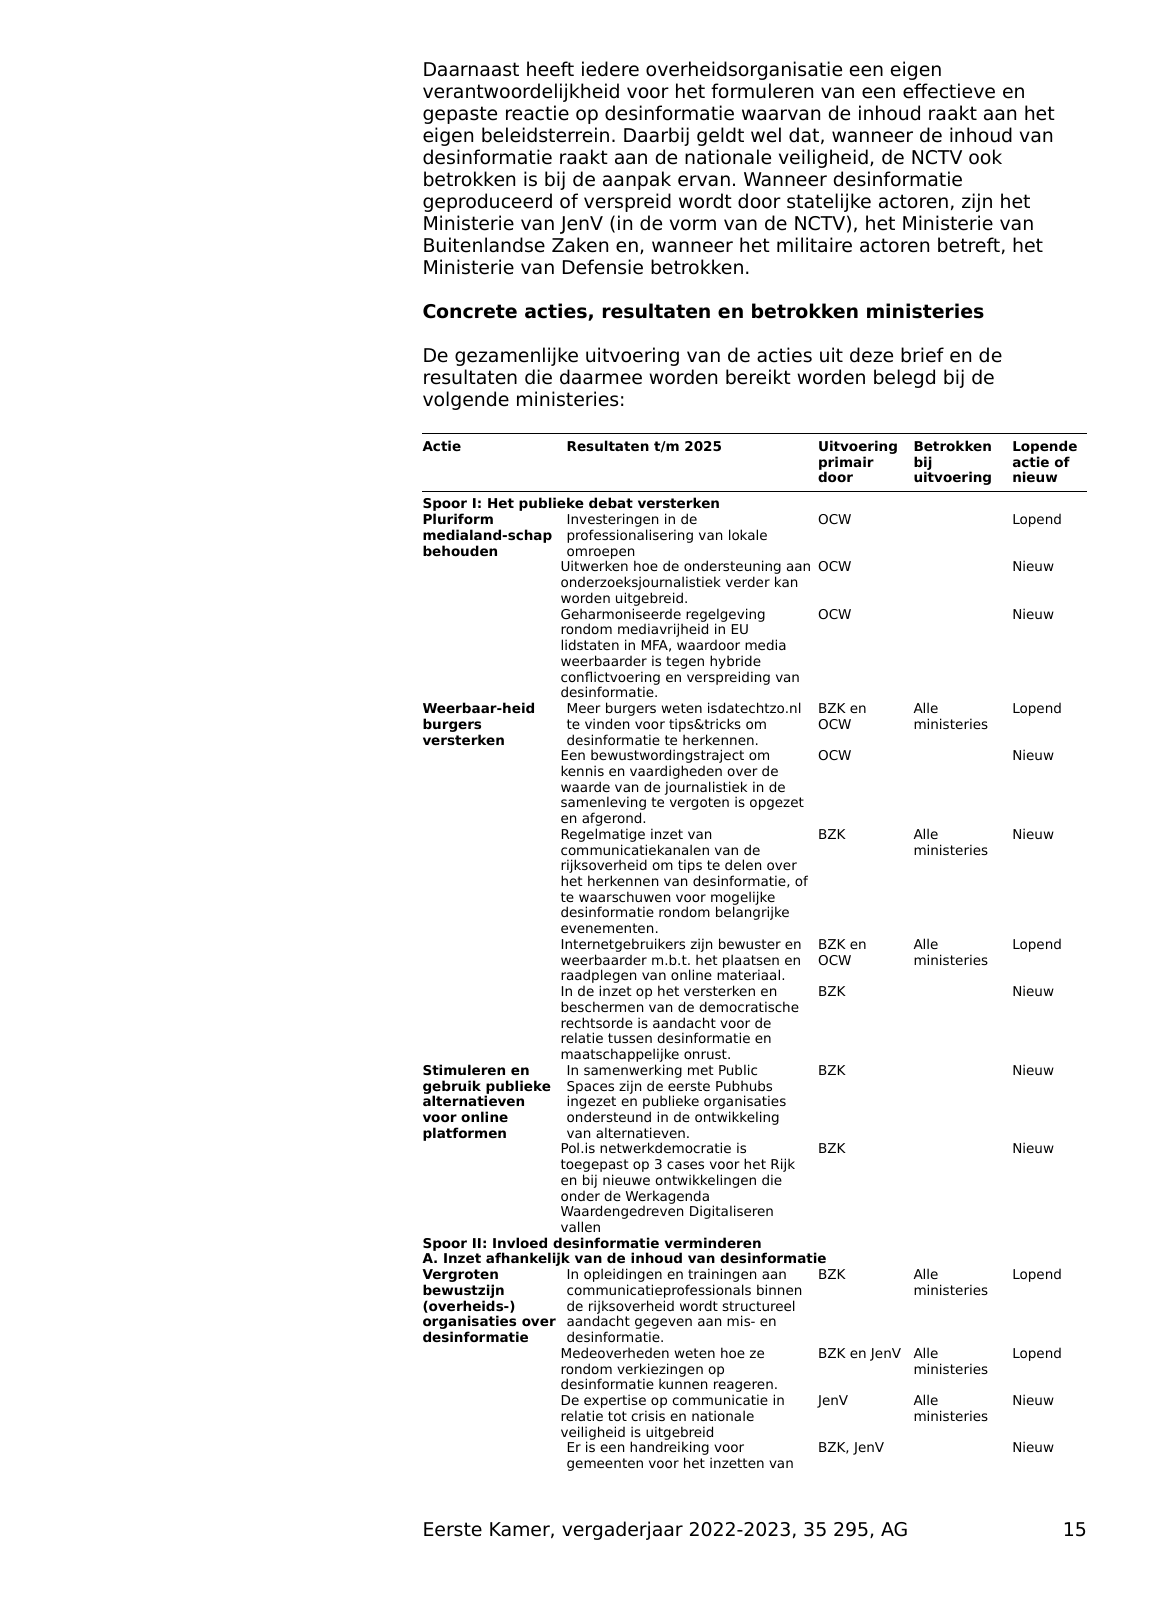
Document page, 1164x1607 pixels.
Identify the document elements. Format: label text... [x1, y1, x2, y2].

table_cell OCW [812, 559, 907, 606]
table_cell Alle ministeries [908, 827, 1006, 937]
table_cell [908, 1141, 1006, 1236]
table_cell BZK [812, 827, 907, 937]
table_cell [908, 1440, 1006, 1472]
table_cell Een bewustwordingstraject om kennis en vaardigheden over de waarde van de journalistiek in de samenleving te vergoten is opgezet en afgerond. [560, 748, 812, 827]
table_cell Alle ministeries [908, 1346, 1006, 1393]
table_cell Meer burgers weten isdatechtzo.nl te vinden voor tips&tricks om desinformatie te herkennen. [560, 701, 812, 748]
table_cell [908, 984, 1006, 1063]
table_cell Nieuw [1006, 1440, 1087, 1472]
table_cell Uitwerken hoe de ondersteuning aan onderzoeksjournalistiek verder kan worden uitgebreid. [560, 559, 812, 606]
table_cell Nieuw [1006, 1063, 1087, 1141]
table_cell BZK en OCW [812, 701, 907, 748]
table_cell BZK en JenV [812, 1346, 907, 1393]
table_cell Geharmoniseerde regelgeving rondom mediavrijheid in EU lidstaten in MFA, waardoor media weerbaarder is tegen hybride conflictvoering en verspreiding van desinformatie. [560, 606, 812, 701]
table_cell Er is een handreiking voor gemeenten voor het inzetten van [560, 1440, 812, 1472]
table_cell Vergroten bewustzijn (overheids-) organisaties over desinformatie [422, 1267, 560, 1440]
table_cell [422, 1440, 560, 1472]
table_header Resultaten t/m 2025 [560, 434, 812, 491]
text De gezamenlijke uitvoering van de acties uit deze brief en de resultaten die daarmee worden bereikt worden belegd bij de volgende ministeries: [422, 345, 1087, 411]
table_cell BZK, JenV [812, 1440, 907, 1472]
table_cell BZK en OCW [812, 937, 907, 984]
table_cell Lopend [1006, 937, 1087, 984]
table_cell [908, 606, 1006, 701]
table_cell Nieuw [1006, 606, 1087, 701]
table_header Actie [422, 434, 560, 491]
table_cell Alle ministeries [908, 1393, 1006, 1440]
table_cell Nieuw [1006, 984, 1087, 1063]
table_cell BZK [812, 1063, 907, 1141]
table_cell Nieuw [1006, 827, 1087, 937]
table_cell Lopend [1006, 1267, 1087, 1346]
table_cell Spoor II: Invloed desinformatie verminderen [422, 1236, 1087, 1251]
table_cell In de inzet op het versterken en beschermen van de democratische rechtsorde is aandacht voor de relatie tussen desinformatie en maatschappelijke onrust. [560, 984, 812, 1063]
table_cell [908, 559, 1006, 606]
table_cell Alle ministeries [908, 937, 1006, 984]
table_cell BZK [812, 984, 907, 1063]
table_cell Weerbaar-heid burgers versterken [422, 701, 560, 1063]
table_cell Regelmatige inzet van communicatiekanalen van de rijksoverheid om tips te delen over het herkennen van desinformatie, of te waarschuwen voor mogelijke desinformatie rondom belangrijke evenementen. [560, 827, 812, 937]
table_cell Nieuw [1006, 559, 1087, 606]
table_cell In opleidingen en trainingen aan communicatieprofessionals binnen de rijksoverheid wordt structureel aandacht gegeven aan mis- en desinformatie. [560, 1267, 812, 1346]
table_cell [908, 1063, 1006, 1141]
table_cell Medeoverheden weten hoe ze rondom verkiezingen op desinformatie kunnen reageren. [560, 1346, 812, 1393]
table_cell OCW [812, 748, 907, 827]
subtitle Concrete acties, resultaten en betrokken ministeries [422, 301, 1087, 323]
table_cell JenV [812, 1393, 907, 1440]
table_cell BZK [812, 1141, 907, 1236]
table_cell Alle ministeries [908, 701, 1006, 748]
table_cell Spoor I: Het publieke debat versterken [422, 492, 1087, 512]
table_cell Lopend [1006, 512, 1087, 559]
table_cell Alle ministeries [908, 1267, 1006, 1346]
table_cell Pluriform medialand-schap behouden [422, 512, 560, 701]
table_cell Internetgebruikers zijn bewuster en weerbaarder m.b.t. het plaatsen en raadplegen van online materiaal. [560, 937, 812, 984]
table_header Uitvoering primair door [812, 434, 907, 491]
table_cell BZK [812, 1267, 907, 1346]
table_cell Stimuleren en gebruik publieke alternatieven voor online platformen [422, 1063, 560, 1236]
table_cell Lopend [1006, 1346, 1087, 1393]
table_cell Pol.is netwerkdemocratie is toegepast op 3 cases voor het Rijk en bij nieuwe ontwikkelingen die onder de Werkagenda Waardengedreven Digitaliseren vallen [560, 1141, 812, 1236]
table_cell De expertise op communicatie in relatie tot crisis en nationale veiligheid is uitgebreid [560, 1393, 812, 1440]
table_cell Nieuw [1006, 1141, 1087, 1236]
table_cell Investeringen in de professionalisering van lokale omroepen [560, 512, 812, 559]
table_cell A. Inzet afhankelijk van de inhoud van desinformatie [422, 1251, 1087, 1267]
table_cell Lopend [1006, 701, 1087, 748]
table_header Lopende actie of nieuw [1006, 434, 1087, 491]
table_cell OCW [812, 512, 907, 559]
table_cell In samenwerking met Public Spaces zijn de eerste Pubhubs ingezet en publieke organisaties ondersteund in de ontwikkeling van alternatieven. [560, 1063, 812, 1141]
table_cell Nieuw [1006, 1393, 1087, 1440]
table_cell Nieuw [1006, 748, 1087, 827]
table_cell [908, 748, 1006, 827]
table_cell [908, 512, 1006, 559]
table_header Betrokken bij uitvoering [908, 434, 1006, 491]
table_cell OCW [812, 606, 907, 701]
text Daarnaast heeft iedere overheidsorganisatie een eigen verantwoordelijkheid voor het formuleren van een effectieve en gepaste reactie op desinformatie waarvan de inhoud raakt aan het eigen beleidsterrein. Daarbij geldt wel dat, wanneer de inhoud van desinformatie raakt aan de nationale veiligheid, de NCTV ook betrokken is bij de aanpak ervan. Wanneer desinformatie geproduceerd of verspreid wordt door statelijke actoren, zijn het Ministerie van JenV (in de vorm van de NCTV), het Ministerie van Buitenlandse Zaken en, wanneer het militaire actoren betreft, het Ministerie van Defensie betrokken. [422, 59, 1087, 279]
